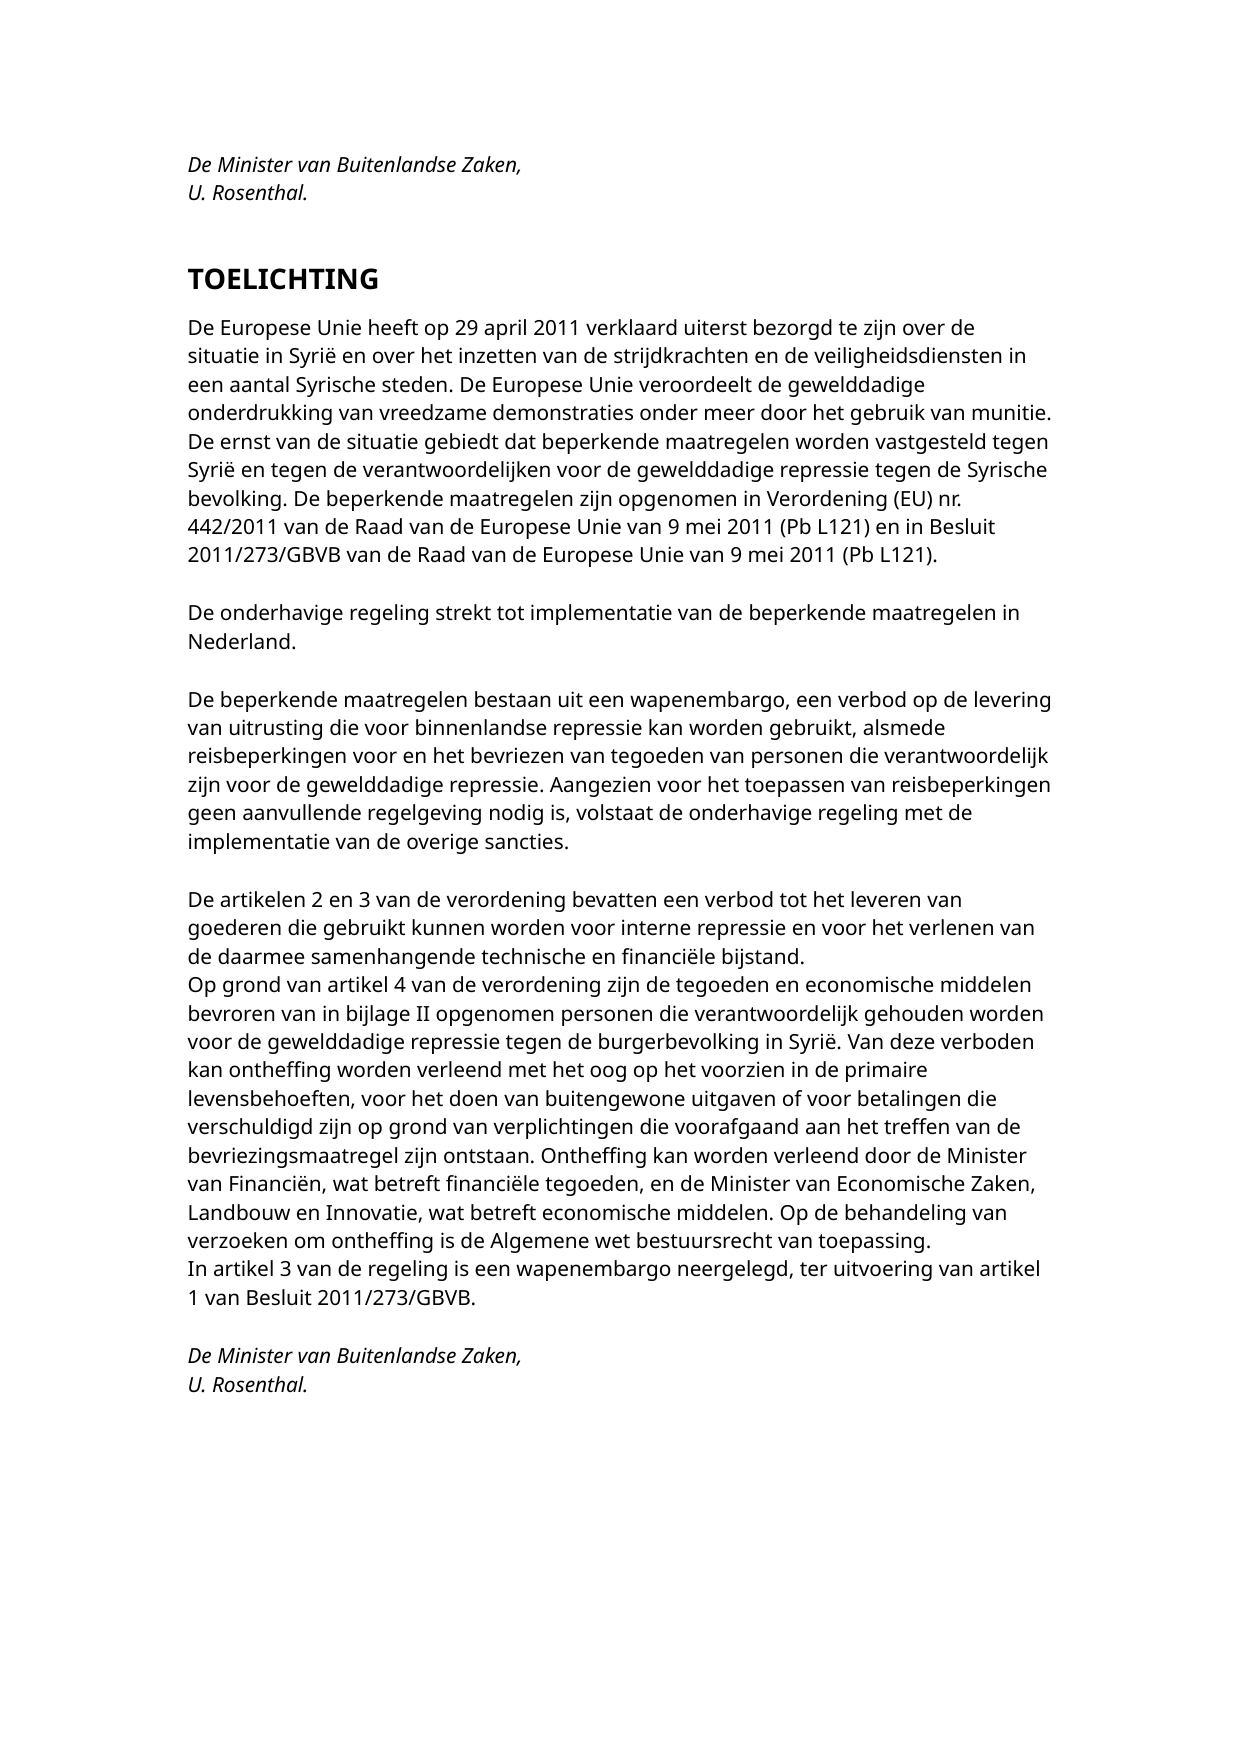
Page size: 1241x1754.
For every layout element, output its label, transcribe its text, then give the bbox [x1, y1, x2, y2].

text In artikel 3 van de regeling is een wapenembargo neergelegd, ter uitvoering van artikel 1 van Besluit 2011/273/GBVB. [187, 1254, 1053, 1311]
text Op grond van artikel 4 van de verordening zijn de tegoeden en economische middelen bevroren van in bijlage II opgenomen personen die verantwoordelijk gehouden worden voor de gewelddadige repressie tegen de burgerbevolking in Syrië. Van deze verboden kan ontheffing worden verleend met het oog op het voorzien in de primaire levensbehoeften, voor het doen van buitengewone uitgaven of voor betalingen die verschuldigd zijn op grond van verplichtingen die voorafgaand aan het treffen van de bevriezingsmaatregel zijn ontstaan. Ontheffing kan worden verleend door de Minister van Financiën, wat betreft financiële tegoeden, en de Minister van Economische Zaken, Landbouw en Innovatie, wat betreft economische middelen. Op de behandeling van verzoeken om ontheffing is de Algemene wet bestuursrecht van toepassing. [187, 970, 1053, 1254]
text De artikelen 2 en 3 van de verordening bevatten een verbod tot het leveren van goederen die gebruikt kunnen worden voor interne repressie en voor het verlenen van de daarmee samenhangende technische en financiële bijstand. [187, 885, 1053, 970]
text U. Rosenthal. [187, 178, 1053, 207]
subtitle TOELICHTING [187, 259, 1053, 298]
text De Europese Unie heeft op 29 april 2011 verklaard uiterst bezorgd te zijn over de situatie in Syrië en over het inzetten van de strijdkrachten en de veiligheidsdiensten in een aantal Syrische steden. De Europese Unie veroordeelt de gewelddadige onderdrukking van vreedzame demonstraties onder meer door het gebruik van munitie. De ernst van de situatie gebiedt dat beperkende maatregelen worden vastgesteld tegen Syrië en tegen de verantwoordelijken voor de gewelddadige repressie tegen de Syrische bevolking. De beperkende maatregelen zijn opgenomen in Verordening (EU) nr. 442/2011 van de Raad van de Europese Unie van 9 mei 2011 (Pb L121) en in Besluit 2011/273/GBVB van de Raad van de Europese Unie van 9 mei 2011 (Pb L121). [187, 313, 1053, 569]
text U. Rosenthal. [187, 1370, 1053, 1398]
text De Minister van Buitenlandse Zaken, [187, 1341, 1053, 1370]
text De beperkende maatregelen bestaan uit een wapenembargo, een verbod op de levering van uitrusting die voor binnenlandse repressie kan worden gebruikt, alsmede reisbeperkingen voor en het bevriezen van tegoeden van personen die verantwoordelijk zijn voor de gewelddadige repressie. Aangezien voor het toepassen van reisbeperkingen geen aanvullende regelgeving nodig is, volstaat de onderhavige regeling met de implementatie van de overige sancties. [187, 685, 1053, 855]
text De onderhavige regeling strekt tot implementatie van de beperkende maatregelen in Nederland. [187, 598, 1053, 655]
text De Minister van Buitenlandse Zaken, [187, 150, 1053, 178]
